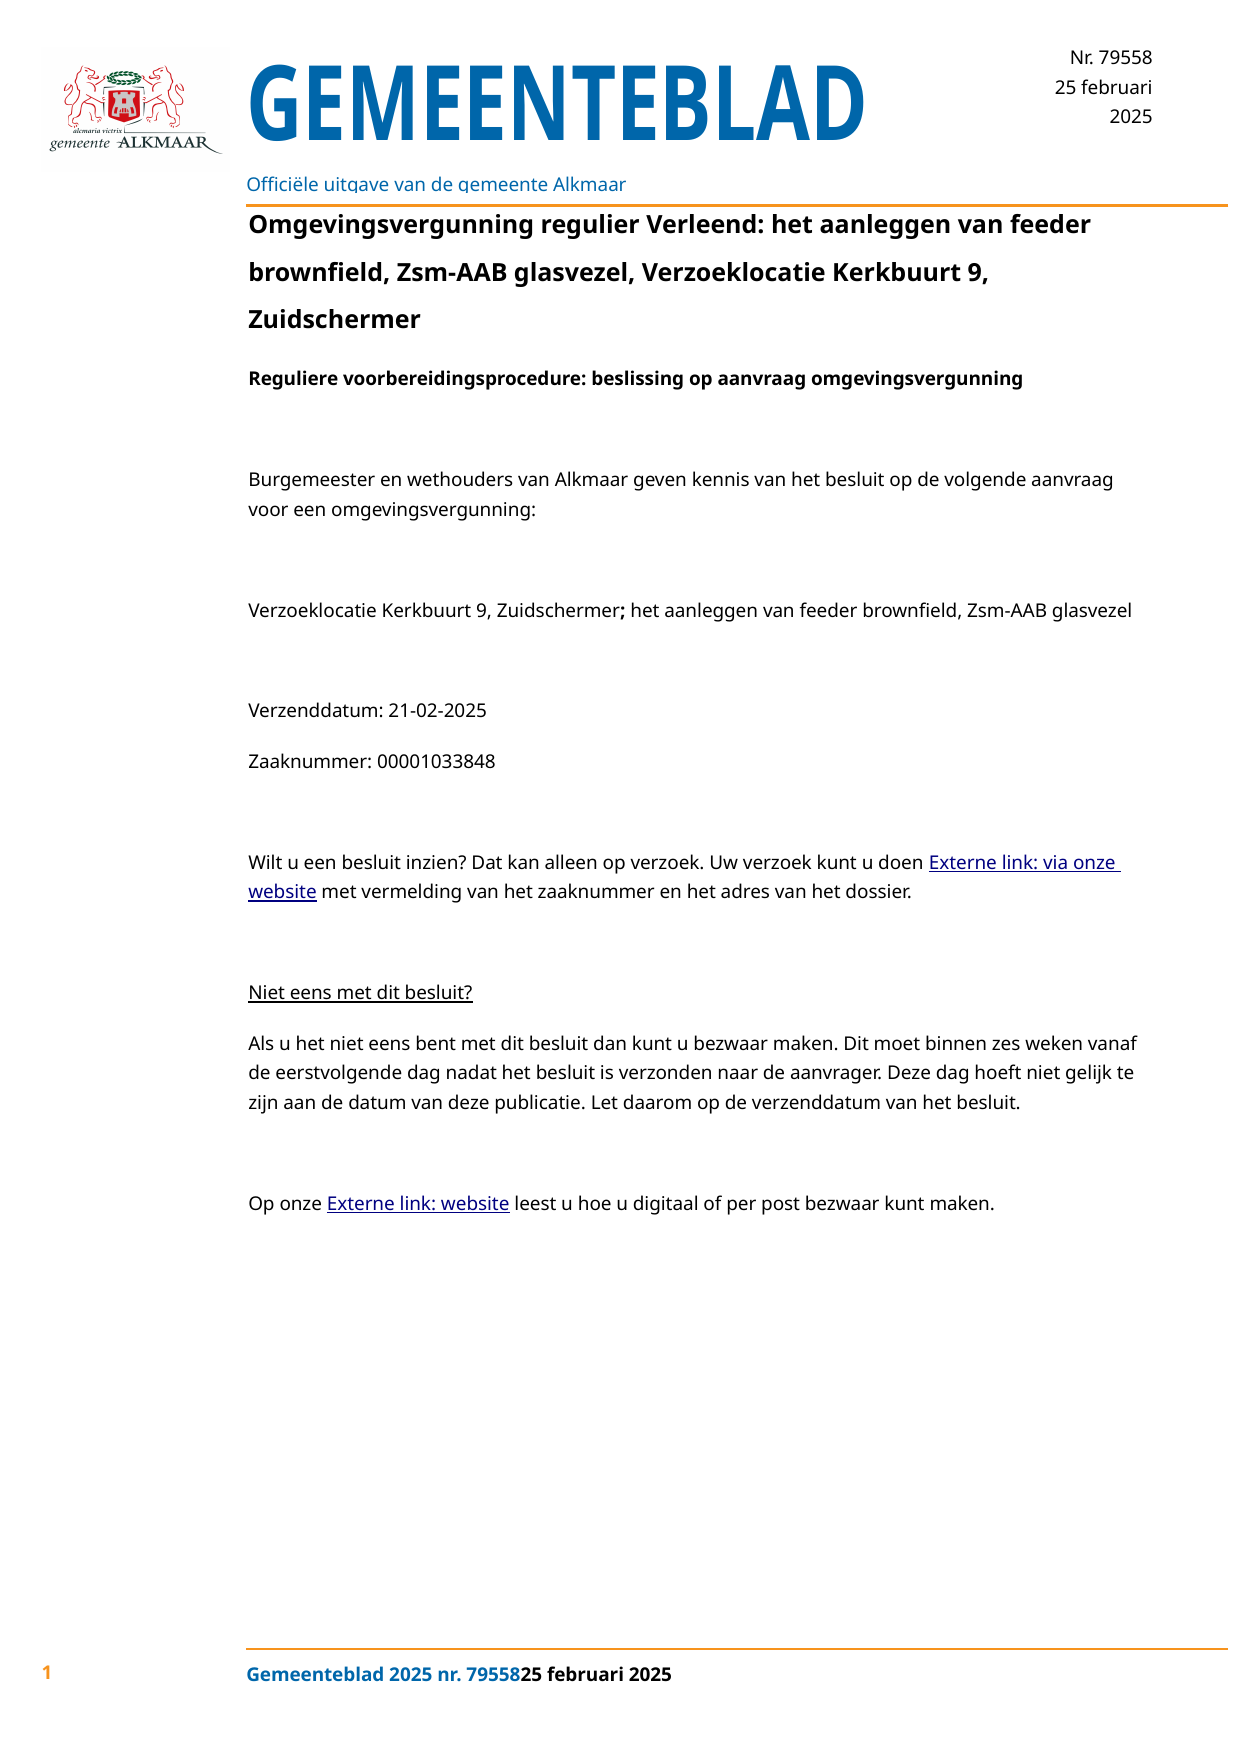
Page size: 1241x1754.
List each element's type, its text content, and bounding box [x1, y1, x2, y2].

picture [41, 47, 231, 172]
text Omgevingsvergunning regulier Verleend: het aanleggen van feeder brownfield, Zsm-AAB glasvezel, Verzoeklocatie Kerkbuurt 9, Zuidschermer [248, 207, 1152, 336]
text Verzenddatum: 21-02-2025 [248, 698, 1152, 723]
text Verzoeklocatie Kerkbuurt 9, Zuidschermer; het aanleggen van feeder brownfield, Zsm-AAB glasvezel [248, 597, 1152, 622]
text Reguliere voorbereidingsprocedure: beslissing op aanvraag omgevingsvergunning [248, 366, 1152, 391]
text Op onze Externe link: website leest u hoe u digitaal of per post bezwaar kunt maken. [248, 1190, 1152, 1215]
text Wilt u een besluit inzien? Dat kan alleen op verzoek. Uw verzoek kunt u doen Externe link: via onze website met vermelding van het zaaknummer en het adres van het dossier. [248, 849, 1152, 904]
text Zaaknummer: 00001033848 [248, 748, 1152, 774]
text Burgemeester en wethouders van Alkmaar geven kennis van het besluit op de volgende aanvraag voor een omgevingsvergunning: [248, 466, 1152, 522]
text Niet eens met dit besluit? [248, 979, 1152, 1005]
text Als u het niet eens bent met dit besluit dan kunt u bezwaar maken. Dit moet binnen zes weken vanaf de eerstvolgende dag nadat het besluit is verzonden naar de aanvrager. Deze dag hoeft niet gelijk te zijn aan de datum van deze publicatie. Let daarom op de verzenddatum van het besluit. [248, 1030, 1152, 1114]
